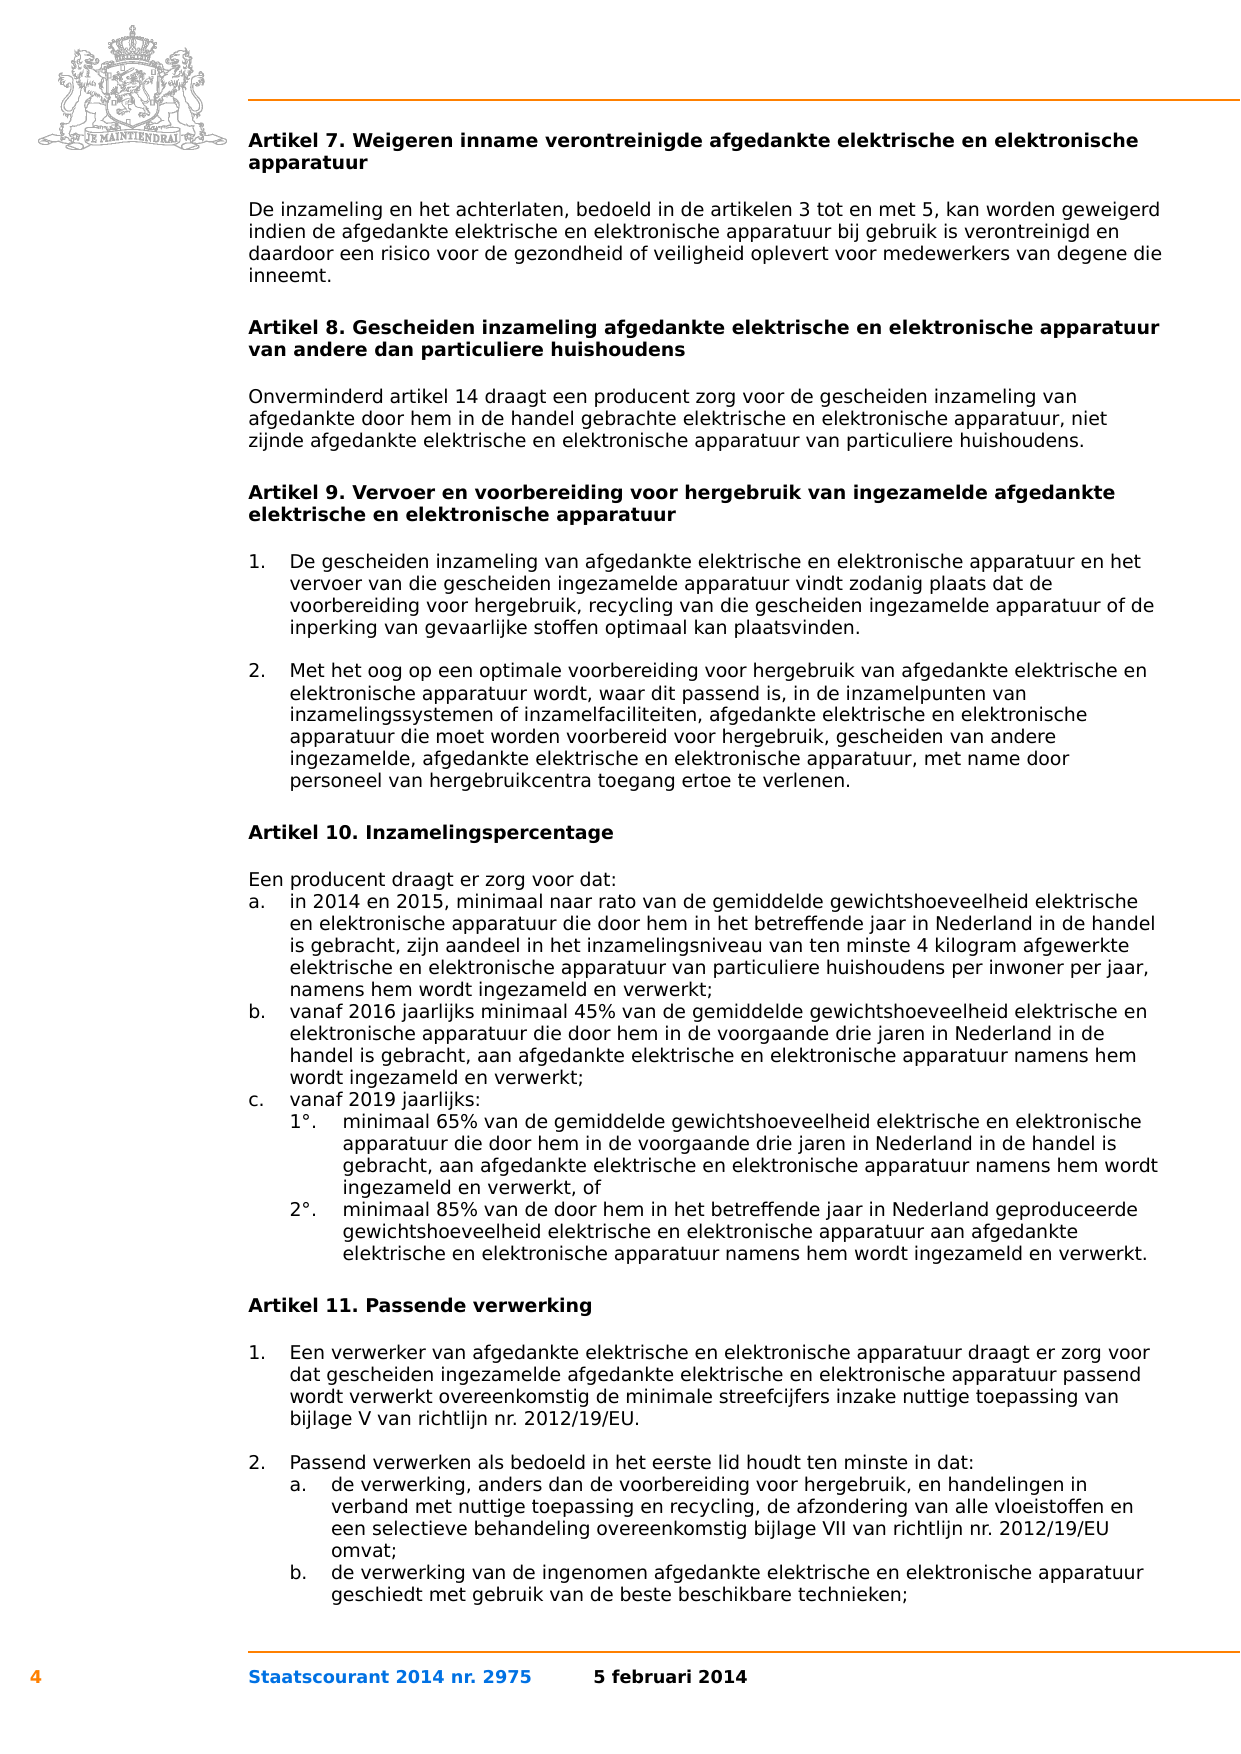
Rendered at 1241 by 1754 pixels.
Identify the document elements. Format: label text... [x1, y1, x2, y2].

text 1°. minimaal 65% van de gemiddelde gewichtshoeveelheid elektrische en elektronische apparatuur die door hem in de voorgaande drie jaren in Nederland in de handel is gebracht, aan afgedankte elektrische en elektronische apparatuur namens hem wordt ingezameld en verwerkt, of [289, 1111, 1163, 1199]
text 2. Passend verwerken als bedoeld in het eerste lid houdt ten minste in dat: [248, 1452, 1163, 1474]
text a. de verwerking, anders dan de voorbereiding voor hergebruik, en handelingen in verband met nuttige toepassing en recycling, de afzondering van alle vloeistoffen en een selectieve behandeling overeenkomstig bijlage VII van richtlijn nr. 2012/19/EU omvat; [289, 1474, 1163, 1562]
text a. in 2014 en 2015, minimaal naar rato van de gemiddelde gewichtshoeveelheid elektrische en elektronische apparatuur die door hem in het betreffende jaar in Nederland in de handel is gebracht, zijn aandeel in het inzamelingsniveau van ten minste 4 kilogram afgewerkte elektrische en elektronische apparatuur van particuliere huishoudens per inwoner per jaar, namens hem wordt ingezameld en verwerkt; [248, 891, 1163, 1001]
picture [38, 25, 227, 150]
text 2. Met het oog op een optimale voorbereiding voor hergebruik van afgedankte elektrische en elektronische apparatuur wordt, waar dit passend is, in de inzamelpunten van inzamelingssystemen of inzamelfaciliteiten, afgedankte elektrische en elektronische apparatuur die moet worden voorbereid voor hergebruik, gescheiden van andere ingezamelde, afgedankte elektrische en elektronische apparatuur, met name door personeel van hergebruikcentra toegang ertoe te verlenen. [248, 660, 1163, 792]
text Onverminderd artikel 14 draagt een producent zorg voor de gescheiden inzameling van afgedankte door hem in de handel gebrachte elektrische en elektronische apparatuur, niet zijnde afgedankte elektrische en elektronische apparatuur van particuliere huishoudens. [248, 386, 1163, 452]
subtitle Artikel 10. Inzamelingspercentage [248, 822, 1163, 844]
subtitle Artikel 11. Passende verwerking [248, 1295, 1163, 1317]
text Een producent draagt er zorg voor dat: [248, 869, 1163, 891]
text De inzameling en het achterlaten, bedoeld in de artikelen 3 tot en met 5, kan worden geweigerd indien de afgedankte elektrische en elektronische apparatuur bij gebruik is verontreinigd en daardoor een risico voor de gezondheid of veiligheid oplevert voor medewerkers van degene die inneemt. [248, 199, 1163, 287]
subtitle Artikel 7. Weigeren inname verontreinigde afgedankte elektrische en elektronische apparatuur [248, 130, 1163, 174]
subtitle Artikel 9. Vervoer en voorbereiding voor hergebruik van ingezamelde afgedankte elektrische en elektronische apparatuur [248, 482, 1163, 526]
subtitle Artikel 8. Gescheiden inzameling afgedankte elektrische en elektronische apparatuur van andere dan particuliere huishoudens [248, 317, 1163, 361]
text b. vanaf 2016 jaarlijks minimaal 45% van de gemiddelde gewichtshoeveelheid elektrische en elektronische apparatuur die door hem in de voorgaande drie jaren in Nederland in de handel is gebracht, aan afgedankte elektrische en elektronische apparatuur namens hem wordt ingezameld en verwerkt; [248, 1001, 1163, 1089]
text 1. De gescheiden inzameling van afgedankte elektrische en elektronische apparatuur en het vervoer van die gescheiden ingezamelde apparatuur vindt zodanig plaats dat de voorbereiding voor hergebruik, recycling van die gescheiden ingezamelde apparatuur of de inperking van gevaarlijke stoffen optimaal kan plaatsvinden. [248, 551, 1163, 638]
text b. de verwerking van de ingenomen afgedankte elektrische en elektronische apparatuur geschiedt met gebruik van de beste beschikbare technieken; [289, 1562, 1163, 1606]
text 1. Een verwerker van afgedankte elektrische en elektronische apparatuur draagt er zorg voor dat gescheiden ingezamelde afgedankte elektrische en elektronische apparatuur passend wordt verwerkt overeenkomstig de minimale streefcijfers inzake nuttige toepassing van bijlage V van richtlijn nr. 2012/19/EU. [248, 1342, 1163, 1430]
text 2°. minimaal 85% van de door hem in het betreffende jaar in Nederland geproduceerde gewichtshoeveelheid elektrische en elektronische apparatuur aan afgedankte elektrische en elektronische apparatuur namens hem wordt ingezameld en verwerkt. [289, 1199, 1163, 1265]
text c. vanaf 2019 jaarlijks: [248, 1089, 1163, 1111]
